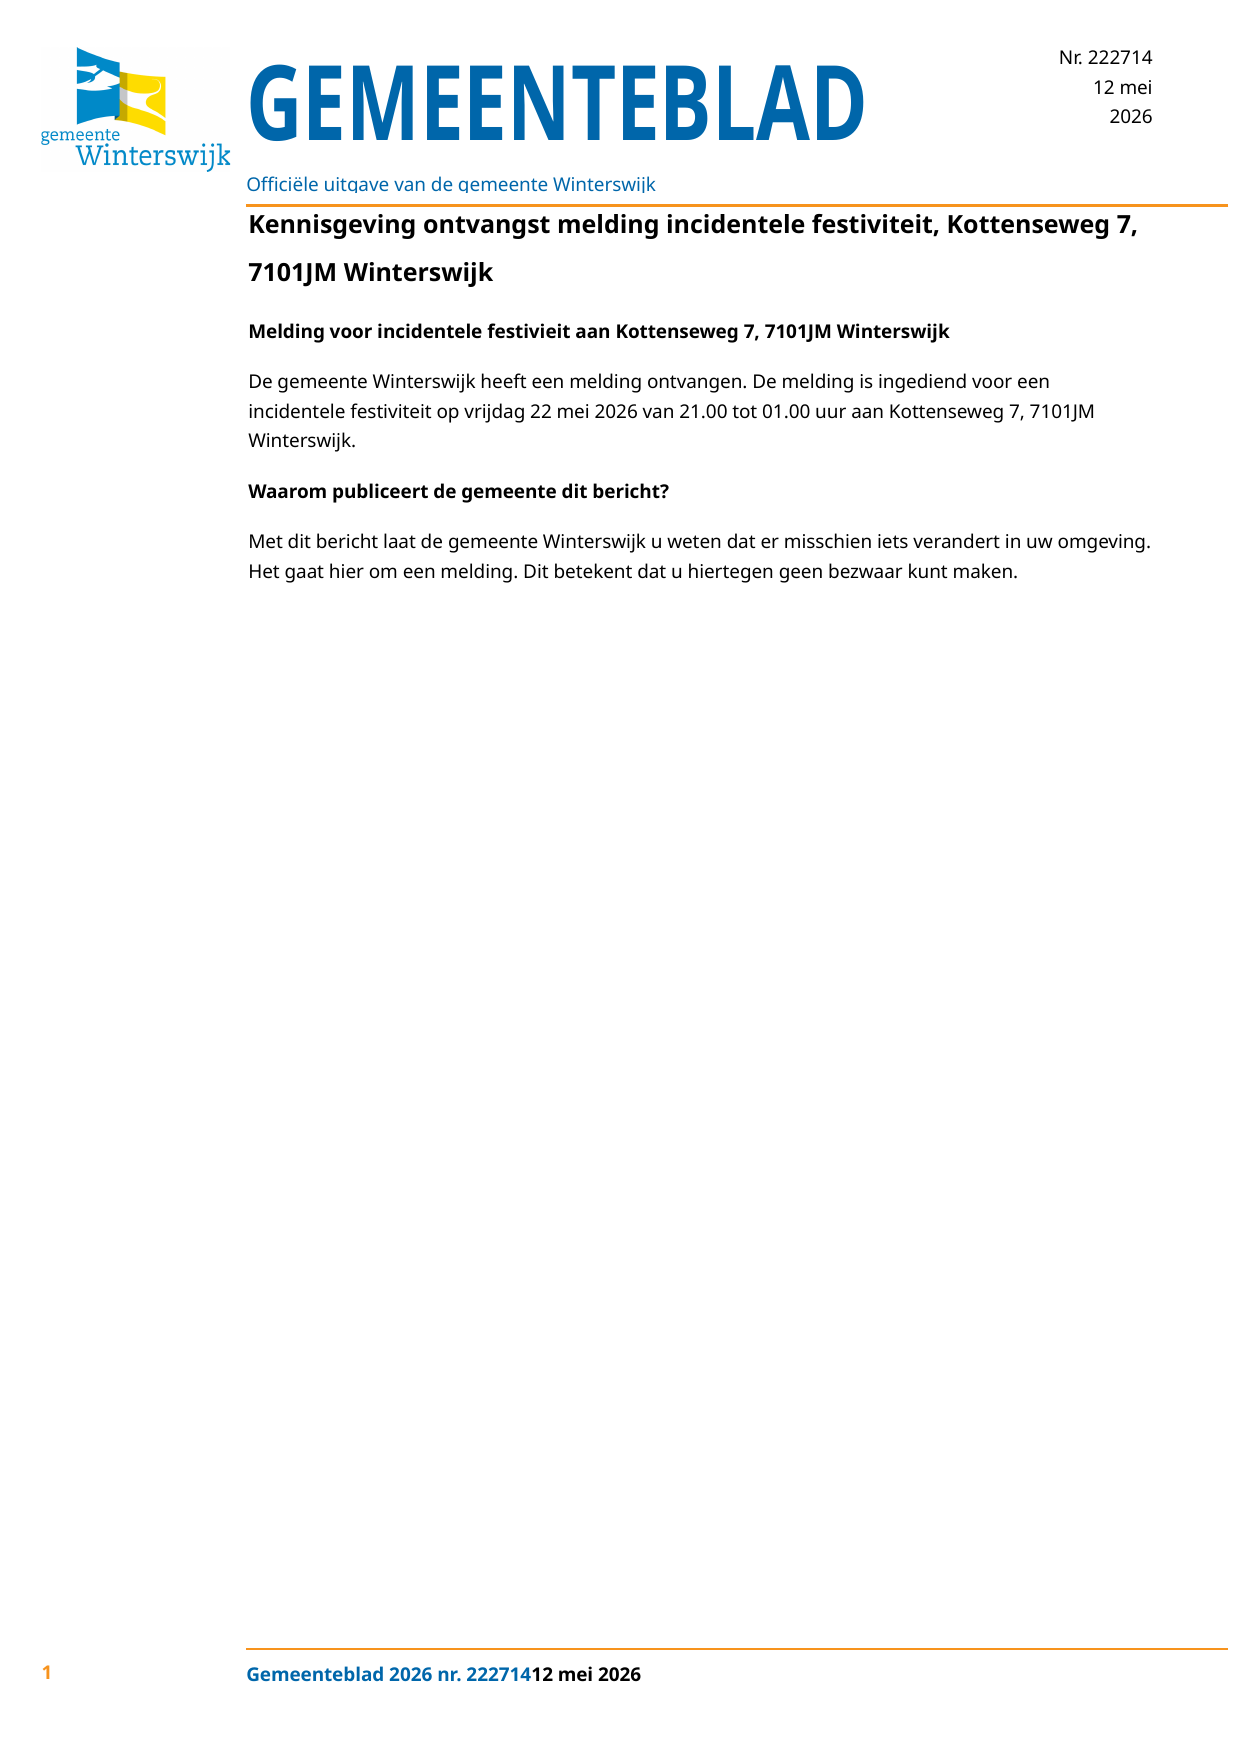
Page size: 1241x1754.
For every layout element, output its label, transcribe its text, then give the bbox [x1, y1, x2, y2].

picture [225, 153, 231, 162]
text Waarom publiceert de gemeente dit bericht? [248, 478, 1152, 504]
text Melding voor incidentele festivieit aan Kottenseweg 7, 7101JM Winterswijk [248, 318, 1152, 344]
text Kennisgeving ontvangst melding incidentele festiviteit, Kottenseweg 7, 7101JM Winterswijk [248, 207, 1152, 288]
text De gemeente Winterswijk heeft een melding ontvangen. De melding is ingediend voor een incidentele festiviteit op vrijdag 22 mei 2026 van 21.00 tot 01.00 uur aan Kottenseweg 7, 7101JM Winterswijk. [248, 368, 1152, 453]
text Met dit bericht laat de gemeente Winterswijk u weten dat er misschien iets verandert in uw omgeving. Het gaat hier om een melding. Dit betekent dat u hiertegen geen bezwaar kunt maken. [248, 528, 1152, 584]
picture [41, 47, 231, 172]
